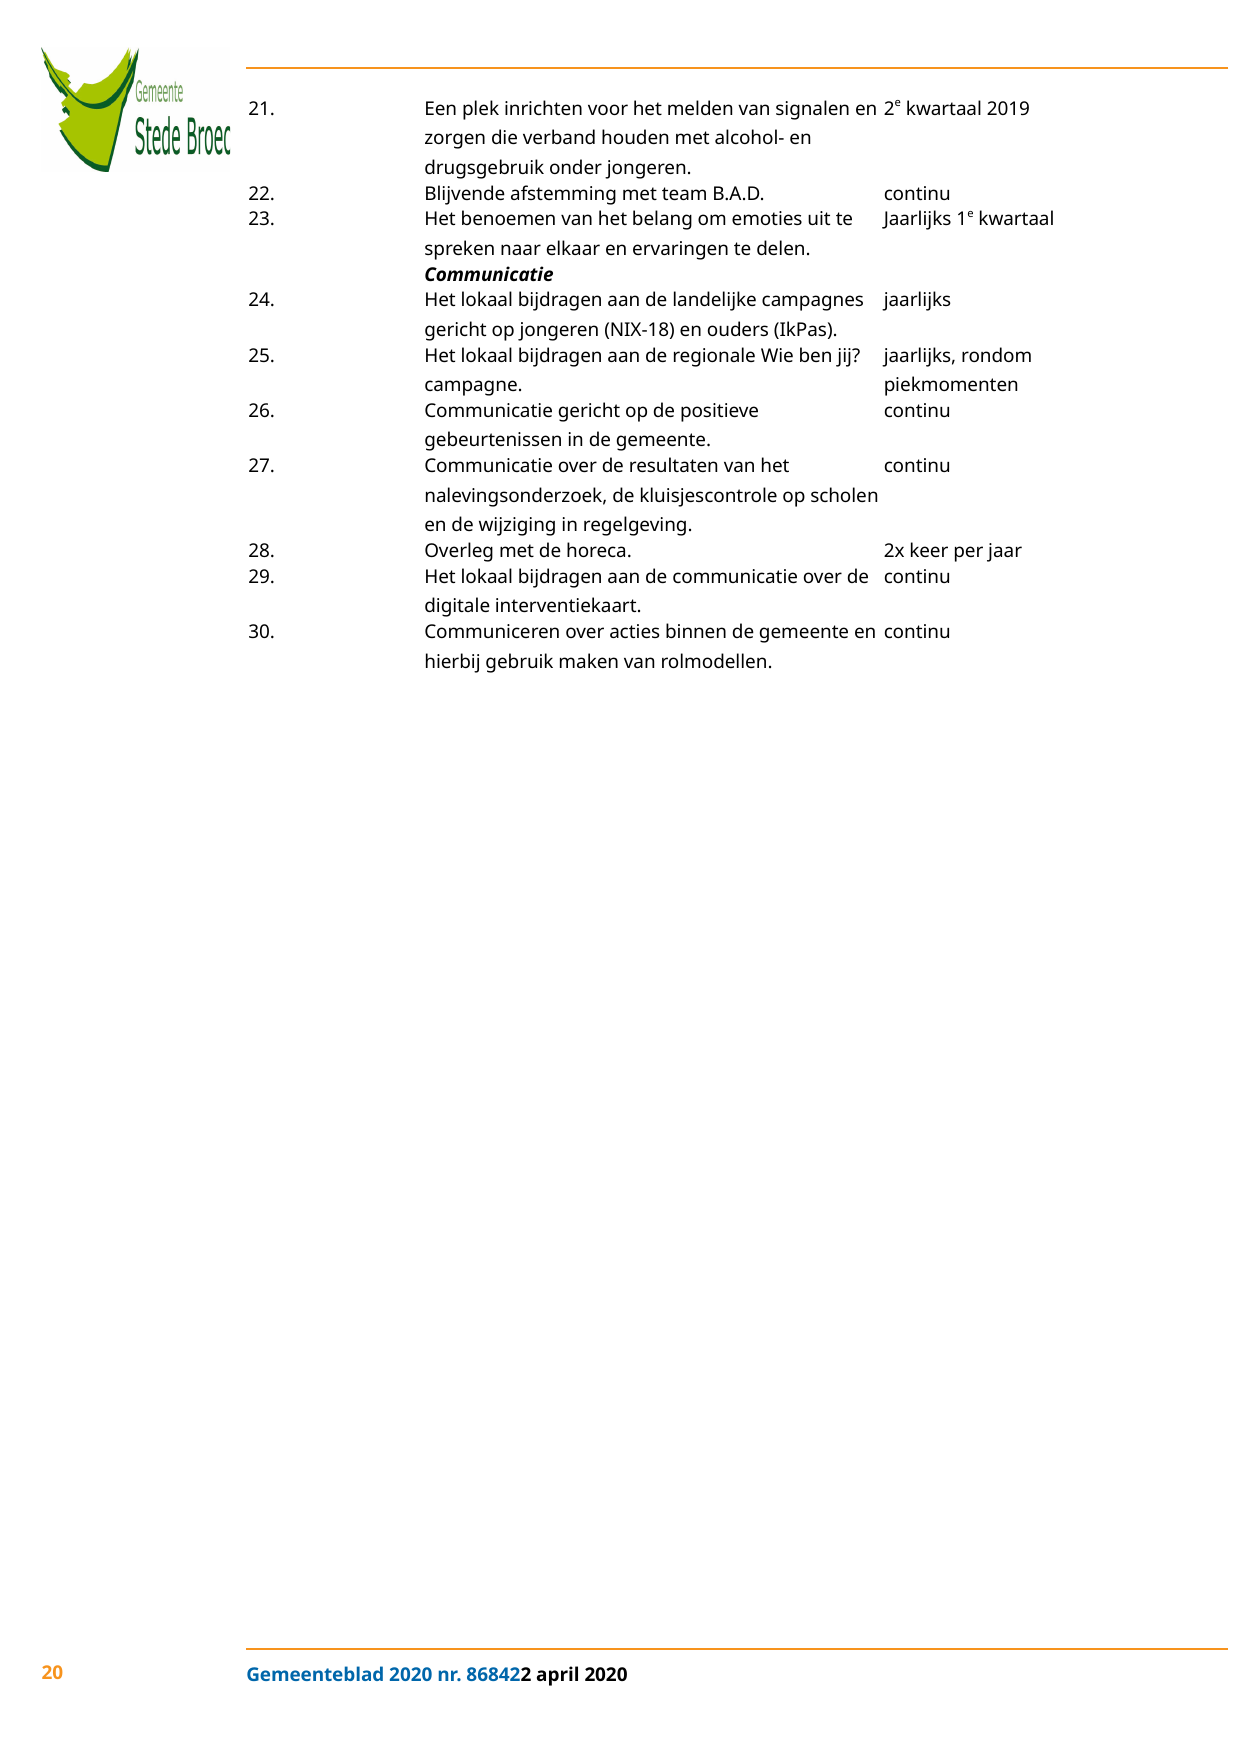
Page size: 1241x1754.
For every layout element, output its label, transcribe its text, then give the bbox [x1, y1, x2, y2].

table_cell continu [884, 453, 1152, 537]
table_cell 2x keer per jaar [884, 537, 1152, 563]
table_cell Het lokaal bijdragen aan de communicatie over de digitale interventiekaart. [424, 563, 883, 618]
table_cell continu [884, 563, 1152, 618]
table_cell Communiceren over acties binnen de gemeente en hierbij gebruik maken van rolmodellen. [424, 618, 883, 674]
table_cell Communicatie gericht op de positieve gebeurtenissen in de gemeente. [424, 397, 883, 452]
table_cell Het benoemen van het belang om emoties uit te spreken naar elkaar en ervaringen te delen. [424, 205, 883, 261]
table_cell Communicatie over de resultaten van het nalevingsonderzoek, de kluisjescontrole op scholen en de wijziging in regelgeving. [424, 453, 883, 537]
table_cell 22. [248, 180, 424, 205]
table_cell 24. [248, 286, 424, 342]
table_cell Een plek inrichten voor het melden van signalen en zorgen die verband houden met alcohol- en drugsgebruik onder jongeren. [424, 95, 883, 180]
table_cell jaarlijks, rondom piekmomenten [884, 342, 1152, 397]
table_cell continu [884, 618, 1152, 674]
table_cell continu [884, 180, 1152, 205]
table_cell 29. [248, 563, 424, 618]
table_cell jaarlijks [884, 286, 1152, 342]
table_cell 23. [248, 205, 424, 261]
table_cell 25. [248, 342, 424, 397]
table_cell Overleg met de horeca. [424, 537, 883, 563]
table_cell 21. [248, 95, 424, 180]
table_cell Het lokaal bijdragen aan de regionale Wie ben jij? campagne. [424, 342, 883, 397]
table_cell continu [884, 397, 1152, 452]
table_cell Blijvende afstemming met team B.A.D. [424, 180, 883, 205]
picture [41, 47, 231, 172]
table_cell 28. [248, 537, 424, 563]
table_cell [248, 261, 424, 286]
table_cell 30. [248, 618, 424, 674]
table_cell Het lokaal bijdragen aan de landelijke campagnes gericht op jongeren (NIX-18) en ouders (IkPas). [424, 286, 883, 342]
table_cell [884, 261, 1152, 286]
table_cell Jaarlijks 1e kwartaal [884, 205, 1152, 261]
table_cell 2e kwartaal 2019 [884, 95, 1152, 180]
table_cell 26. [248, 397, 424, 452]
table_cell Communicatie [424, 261, 883, 286]
table_cell 27. [248, 453, 424, 537]
